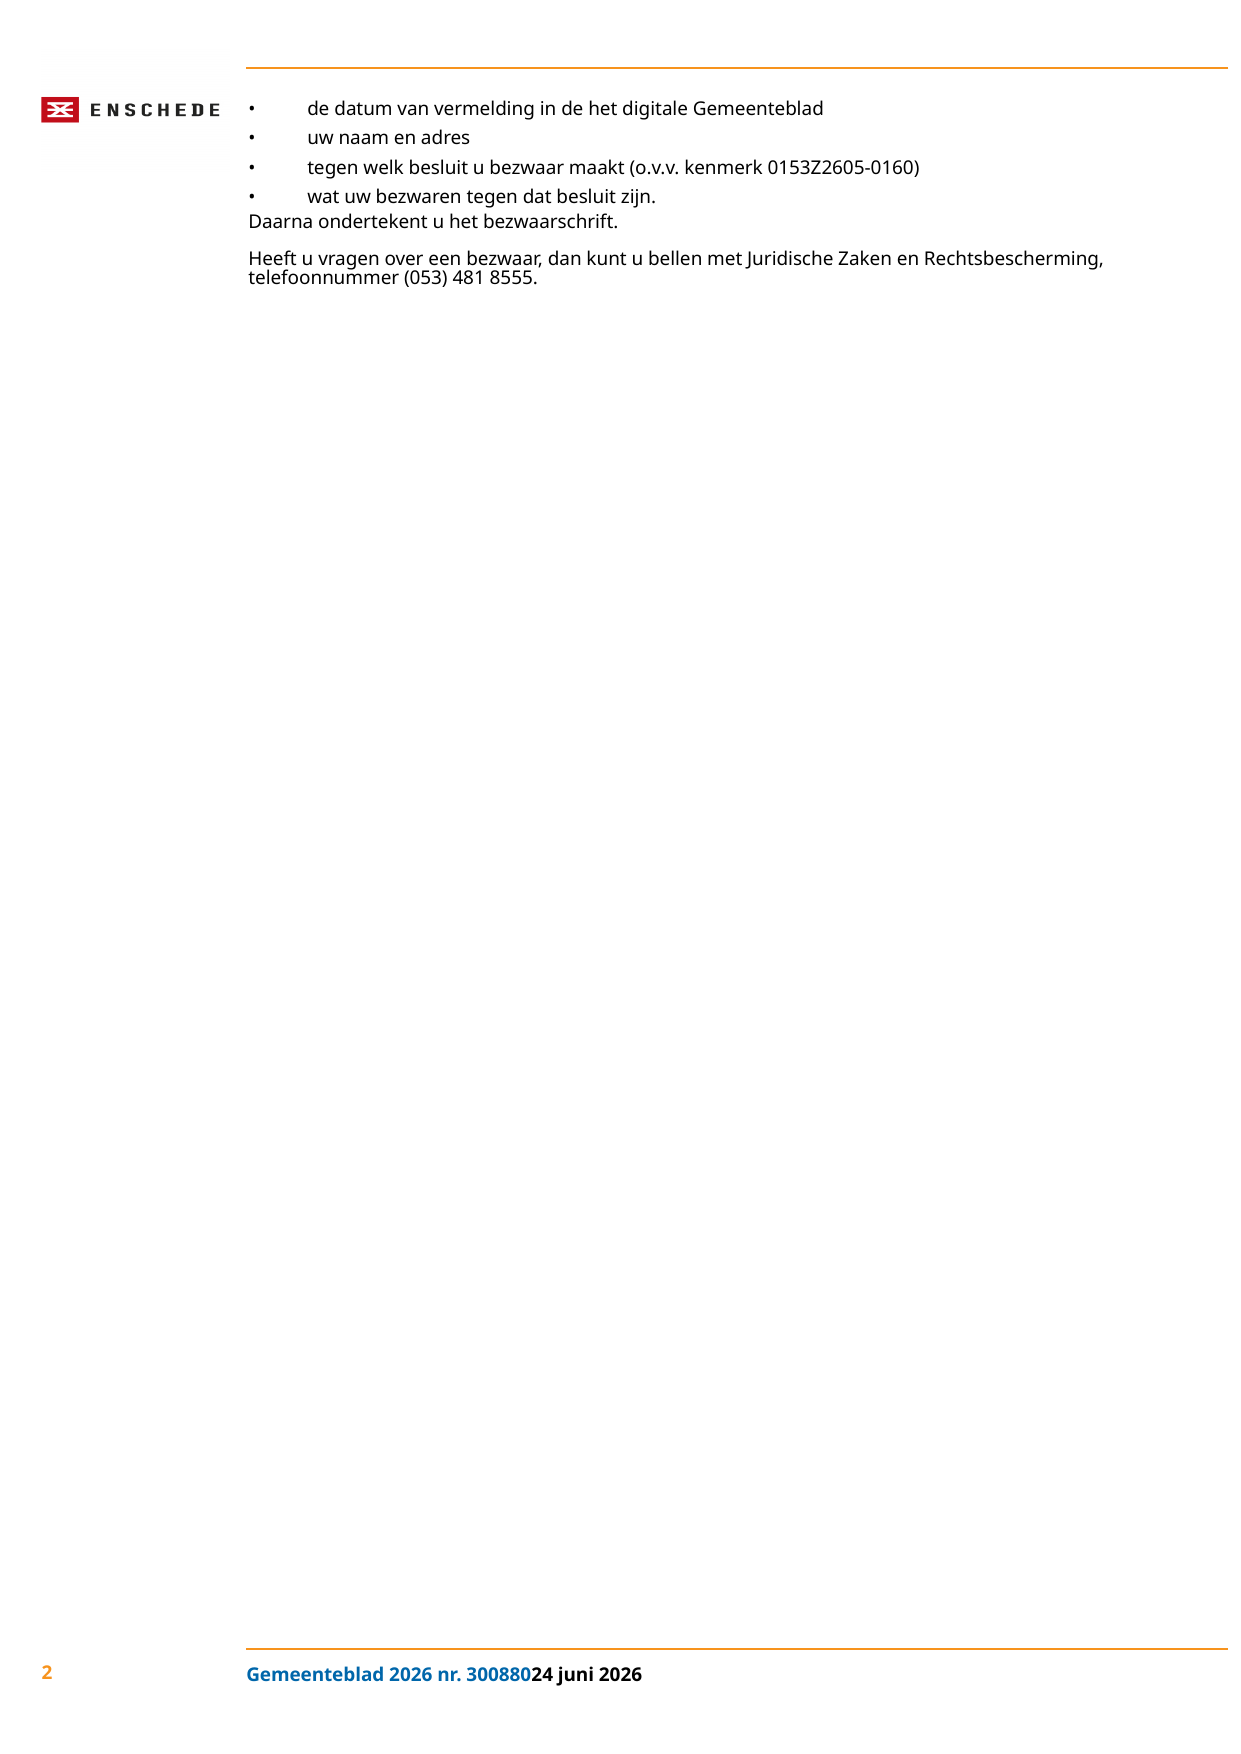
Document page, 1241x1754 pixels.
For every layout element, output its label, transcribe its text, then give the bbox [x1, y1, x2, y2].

picture [41, 47, 231, 172]
text Daarna ondertekent u het bezwaarschrift. [248, 213, 1152, 232]
text Heeft u vragen over een bezwaar, dan kunt u bellen met Juridische Zaken en Rechtsbescherming, telefoonnummer (053) 481 8555. [248, 250, 1152, 289]
list tegen welk besluit u bezwaar maakt (o.v.v. kenmerk 0153Z2605-0160) [248, 154, 1152, 180]
list de datum van vermelding in de het digitale Gemeenteblad [248, 95, 1152, 121]
list uw naam en adres [248, 124, 1152, 150]
list wat uw bezwaren tegen dat besluit zijn. [248, 183, 1152, 209]
